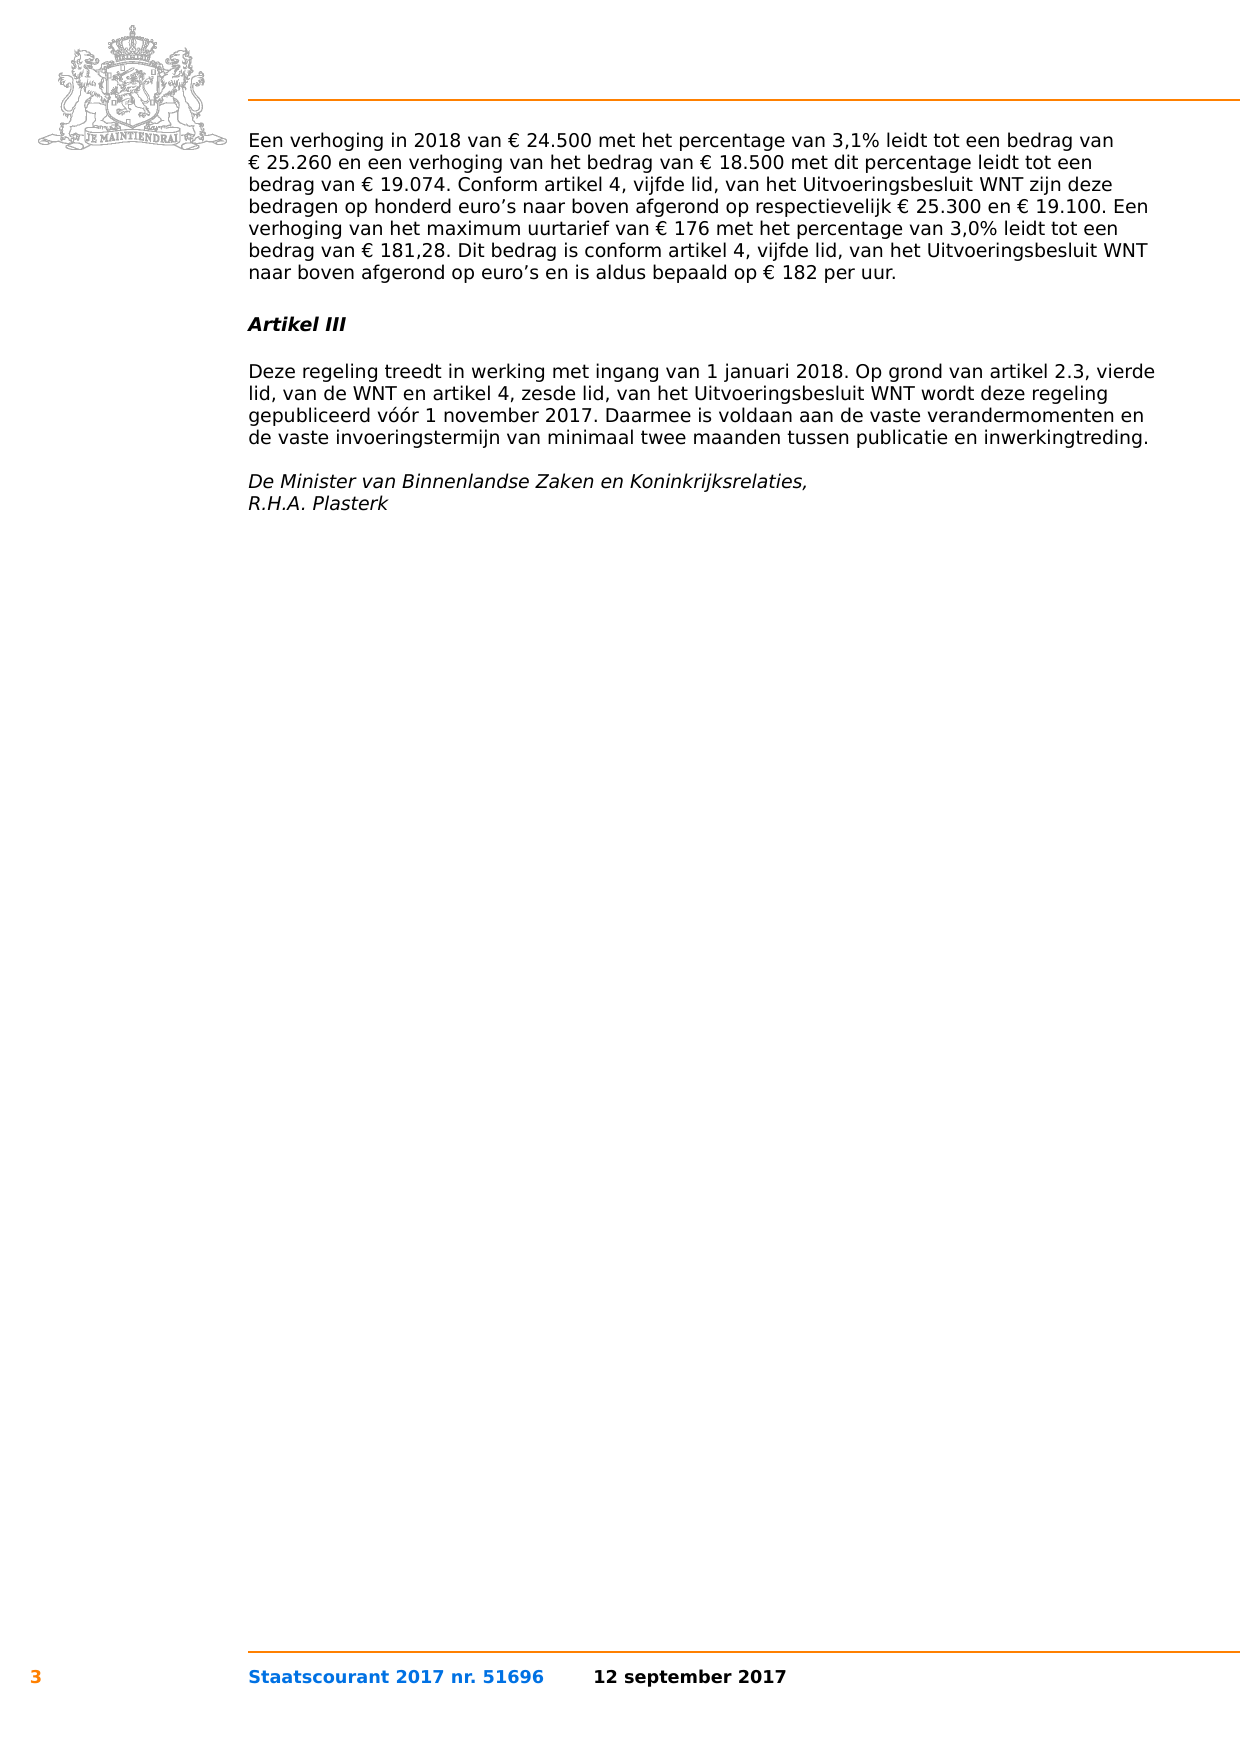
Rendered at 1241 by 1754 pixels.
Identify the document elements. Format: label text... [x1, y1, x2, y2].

picture [38, 25, 227, 150]
text De Minister van Binnenlandse Zaken en Koninkrijksrelaties, R.H.A. Plasterk [248, 471, 1163, 514]
text Deze regeling treedt in werking met ingang van 1 januari 2018. Op grond van artikel 2.3, vierde lid, van de WNT en artikel 4, zesde lid, van het Uitvoeringsbesluit WNT wordt deze regeling gepubliceerd vóór 1 november 2017. Daarmee is voldaan aan de vaste verandermomenten en de vaste invoeringstermijn van minimaal twee maanden tussen publicatie en inwerkingtreding. [248, 361, 1163, 449]
text Een verhoging in 2018 van € 24.500 met het percentage van 3,1% leidt tot een bedrag van € 25.260 en een verhoging van het bedrag van € 18.500 met dit percentage leidt tot een bedrag van € 19.074. Conform artikel 4, vijfde lid, van het Uitvoeringsbesluit WNT zijn deze bedragen op honderd euro’s naar boven afgerond op respectievelijk € 25.300 en € 19.100. Een verhoging van het maximum uurtarief van € 176 met het percentage van 3,0% leidt tot een bedrag van € 181,28. Dit bedrag is conform artikel 4, vijfde lid, van het Uitvoeringsbesluit WNT naar boven afgerond op euro’s en is aldus bepaald op € 182 per uur. [248, 130, 1163, 284]
subtitle Artikel III [248, 314, 1163, 336]
